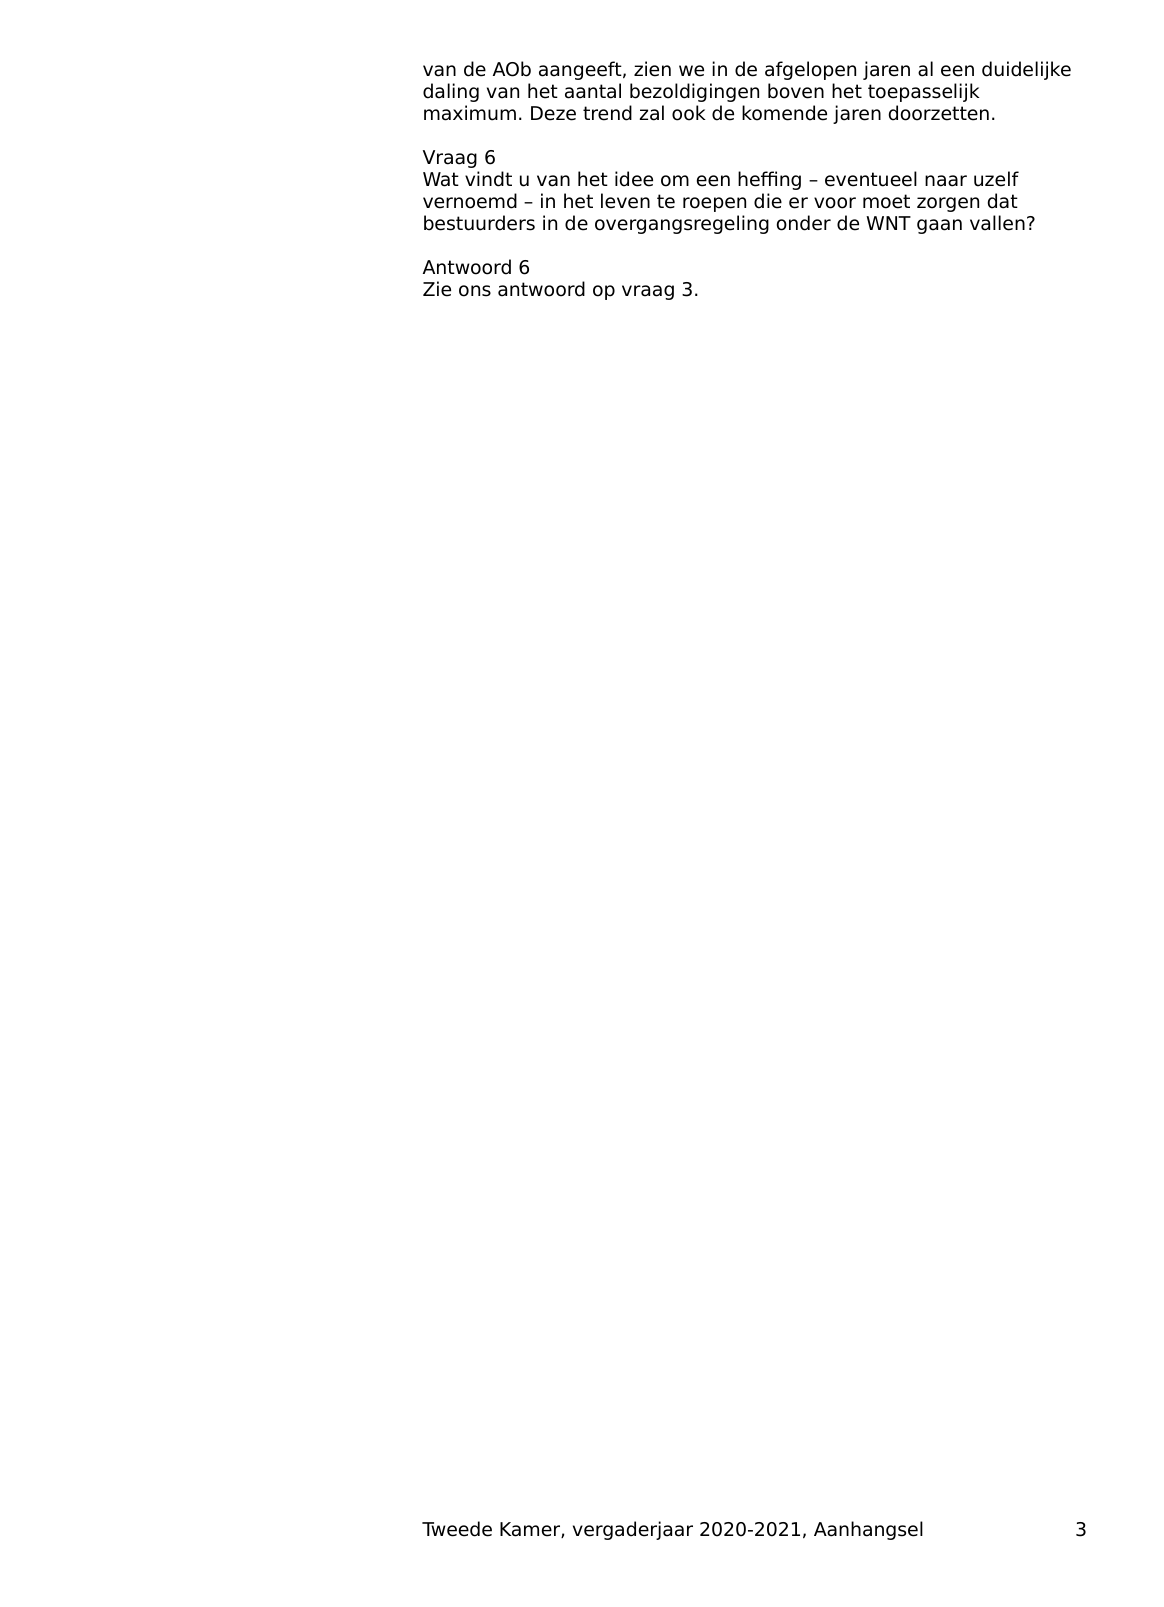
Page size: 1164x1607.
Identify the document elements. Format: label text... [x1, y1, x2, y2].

text Wat vindt u van het idee om een heffing – eventueel naar uzelf vernoemd – in het leven te roepen die er voor moet zorgen dat bestuurders in de overgangsregeling onder de WNT gaan vallen? [422, 169, 1087, 235]
text Antwoord 6 [422, 257, 1087, 279]
text van de AOb aangeeft, zien we in de afgelopen jaren al een duidelijke daling van het aantal bezoldigingen boven het toepasselijk maximum. Deze trend zal ook de komende jaren doorzetten. [422, 59, 1087, 125]
text Vraag 6 [422, 147, 1087, 169]
text Zie ons antwoord op vraag 3. [422, 279, 1087, 301]
